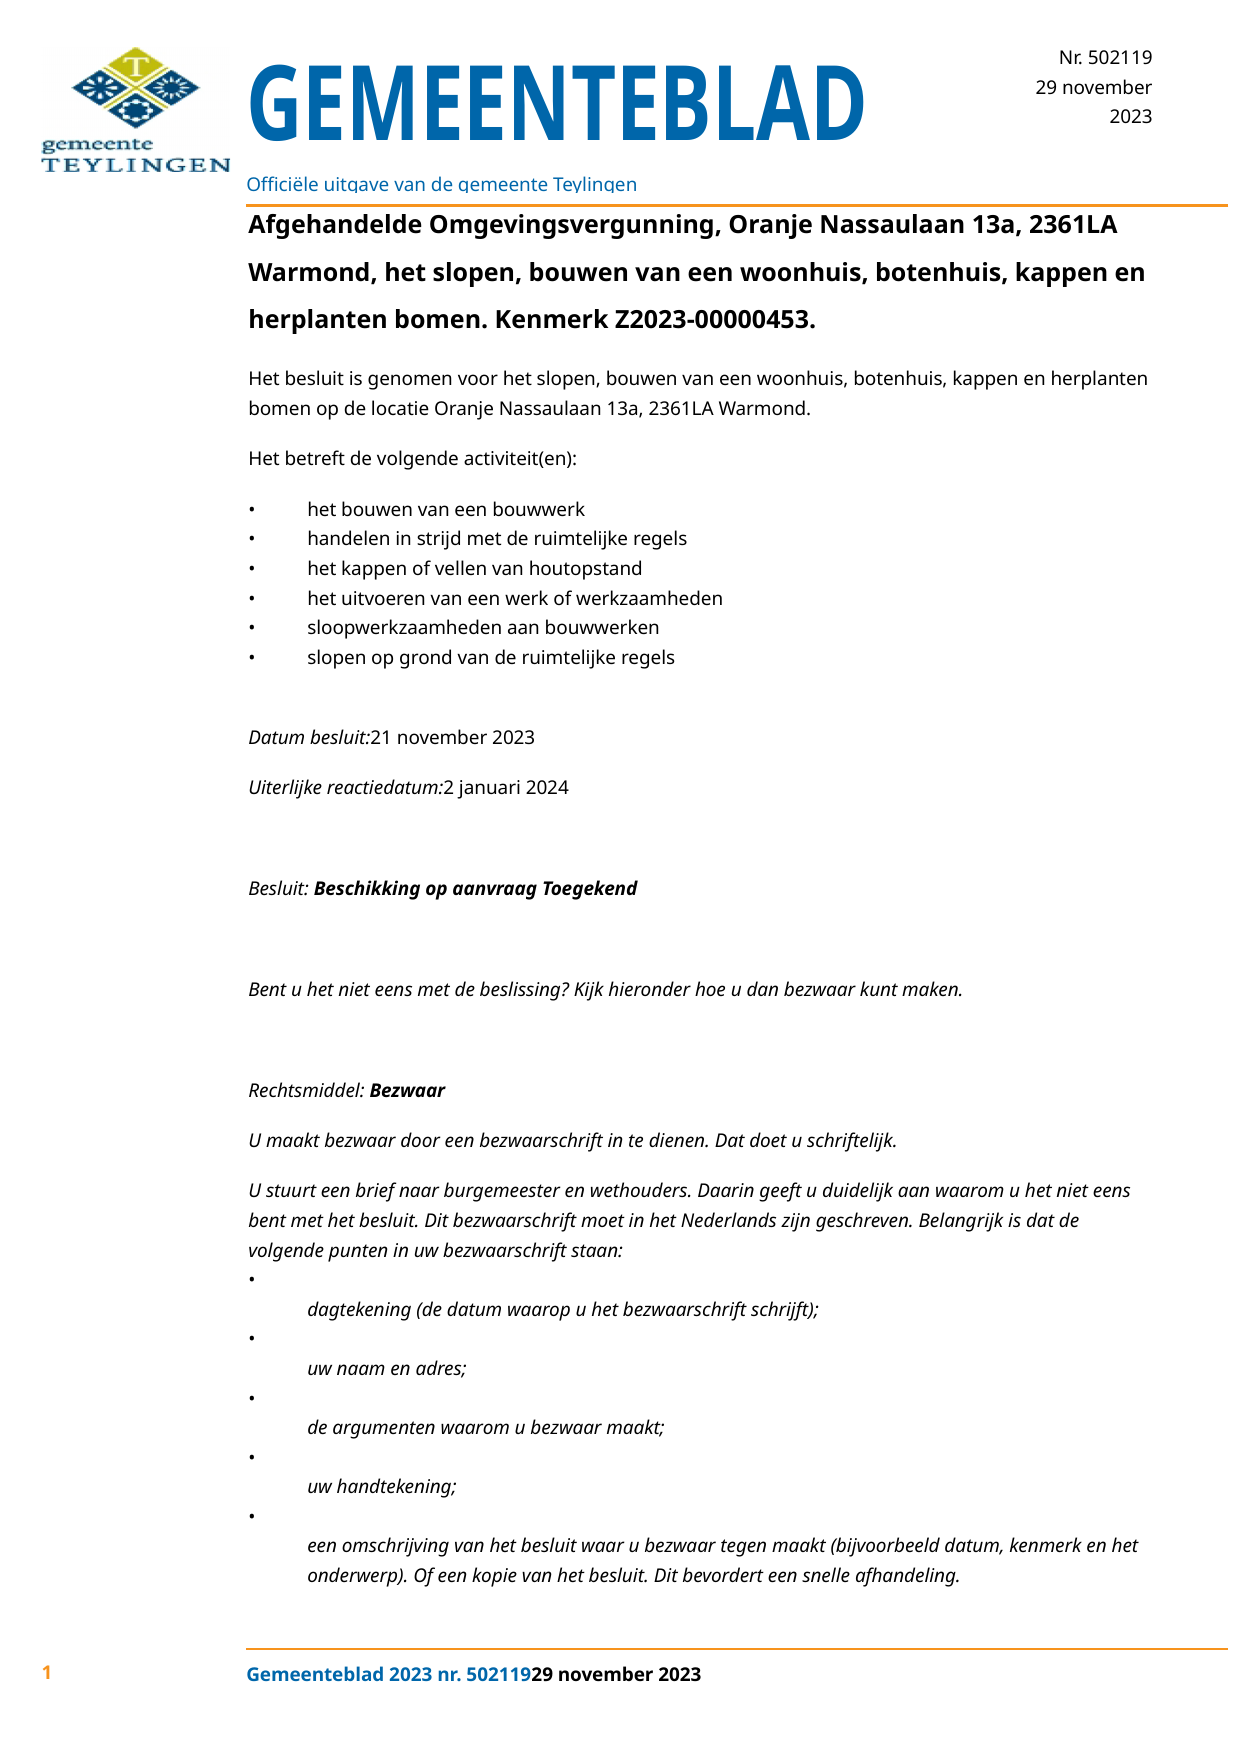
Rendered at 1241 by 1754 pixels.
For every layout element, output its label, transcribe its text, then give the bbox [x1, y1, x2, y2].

text U maakt bezwaar door een bezwaarschrift in te dienen. Dat doet u schriftelijk. [248, 1127, 1152, 1153]
text Rechtsmiddel: Bezwaar [248, 1077, 1152, 1102]
list uw handtekening; [248, 1473, 1152, 1499]
text Afgehandelde Omgevingsvergunning, Oranje Nassaulaan 13a, 2361LA Warmond, het slopen, bouwen van een woonhuis, botenhuis, kappen en herplanten bomen. Kenmerk Z2023-00000453. [248, 207, 1152, 336]
text Het besluit is genomen voor het slopen, bouwen van een woonhuis, botenhuis, kappen en herplanten bomen op de locatie Oranje Nassaulaan 13a, 2361LA Warmond. [248, 366, 1152, 421]
list het uitvoeren van een werk of werkzaamheden [248, 585, 1152, 610]
list slopen op grond van de ruimtelijke regels [248, 644, 1152, 669]
text Datum besluit:21 november 2023 [248, 724, 1152, 749]
text Bent u het niet eens met de beslissing? Kijk hieronder hoe u dan bezwaar kunt maken. [248, 976, 1152, 1002]
list uw naam en adres; [248, 1355, 1152, 1381]
list het bouwen van een bouwwerk [248, 496, 1152, 522]
text Uiterlijke reactiedatum:2 januari 2024 [248, 774, 1152, 800]
list sloopwerkzaamheden aan bouwwerken [248, 614, 1152, 640]
list de argumenten waarom u bezwaar maakt; [248, 1414, 1152, 1440]
list het kappen of vellen van houtopstand [248, 555, 1152, 581]
text U stuurt een brief naar burgemeester en wethouders. Daarin geeft u duidelijk aan waarom u het niet eens bent met het besluit. Dit bezwaarschrift moet in het Nederlands zijn geschreven. Belangrijk is dat de volgende punten in uw bezwaarschrift staan: [248, 1178, 1152, 1262]
text Besluit: Beschikking op aanvraag Toegekend [248, 875, 1152, 901]
list handelen in strijd met de ruimtelijke regels [248, 526, 1152, 551]
text Het betreft de volgende activiteit(en): [248, 446, 1152, 471]
picture [41, 47, 231, 172]
list een omschrijving van het besluit waar u bezwaar tegen maakt (bijvoorbeeld datum, kenmerk en het onderwerp). Of een kopie van het besluit. Dit bevordert een snelle afhandeling. [248, 1533, 1152, 1588]
list dagtekening (de datum waarop u het bezwaarschrift schrijft); [248, 1296, 1152, 1322]
